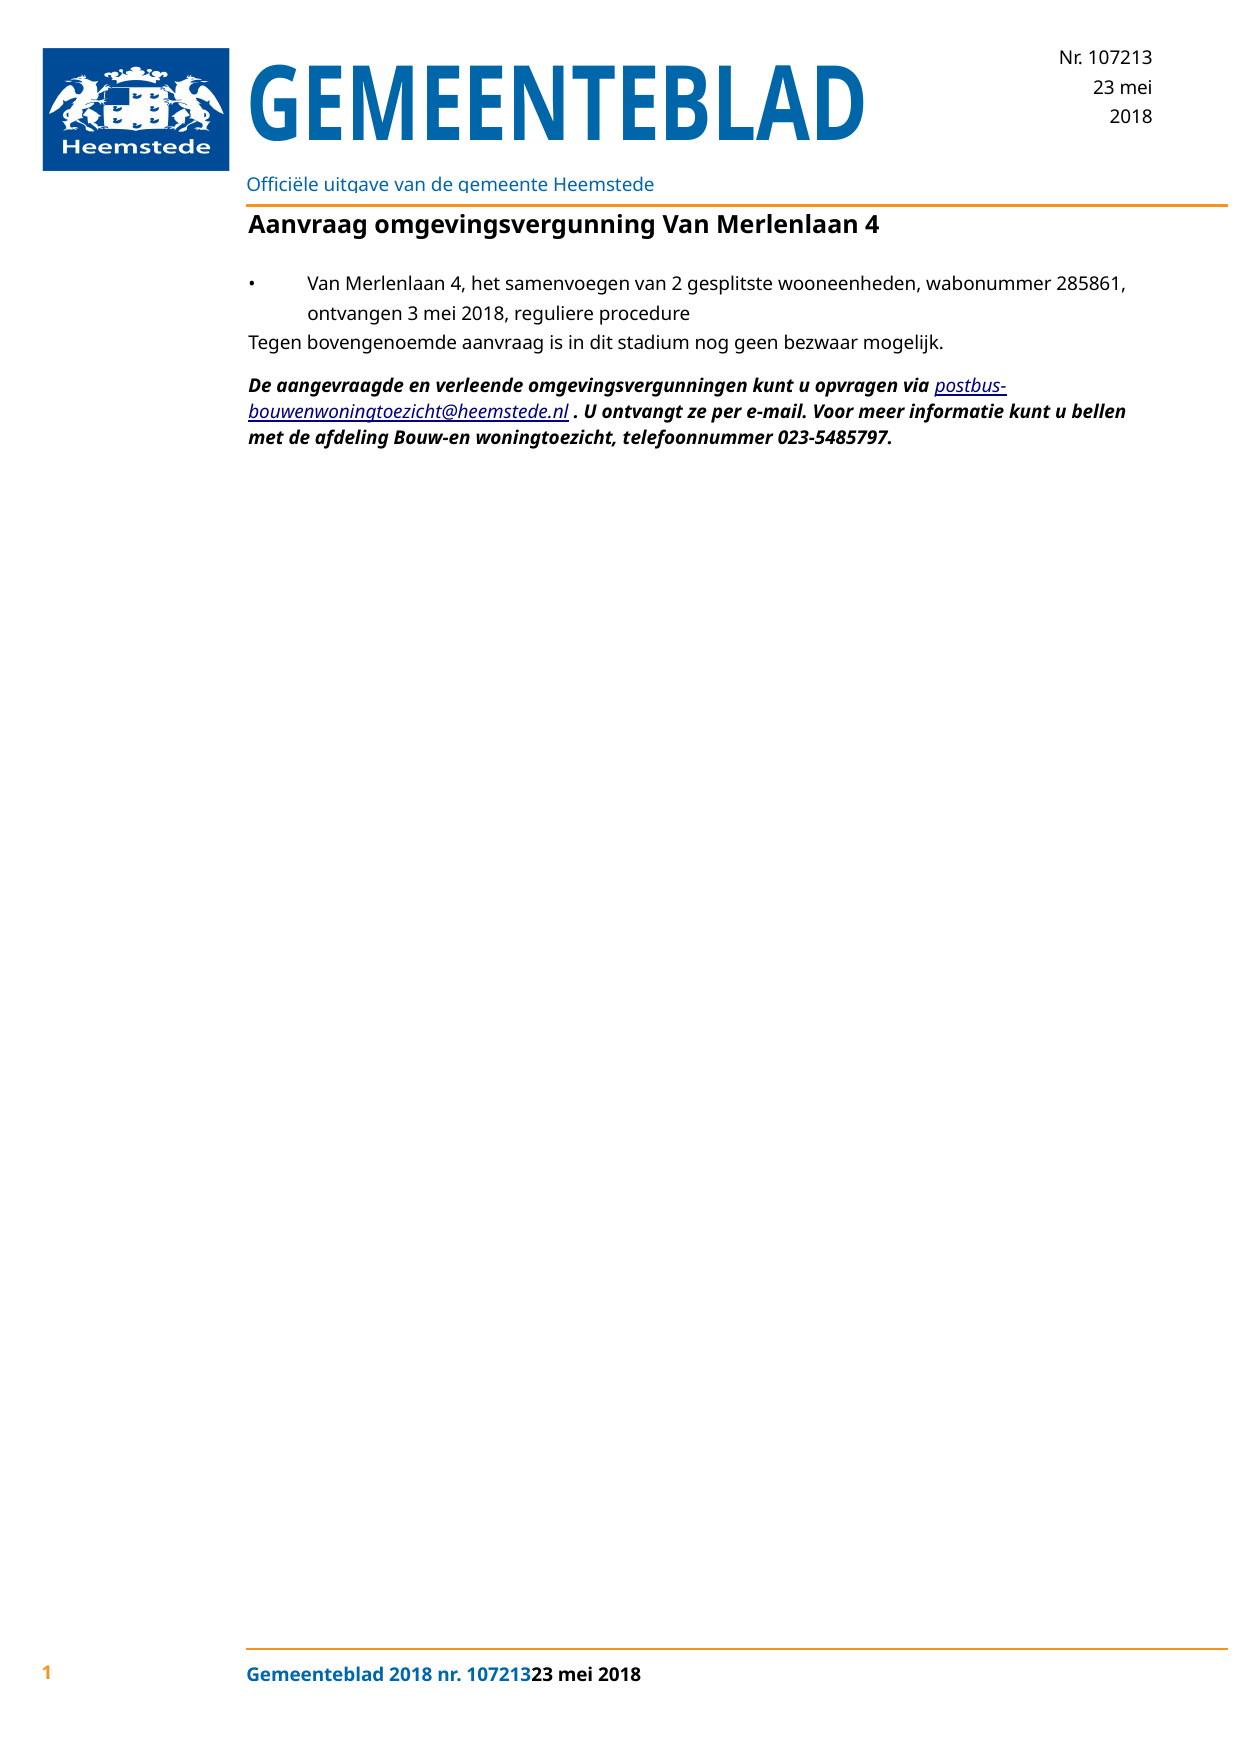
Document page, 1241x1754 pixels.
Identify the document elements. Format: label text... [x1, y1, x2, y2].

text De aangevraagde en verleende omgevingsvergunningen kunt u opvragen via postbus-bouwenwoningtoezicht@heemstede.nl . U ontvangt ze per e-mail. Voor meer informatie kunt u bellen met de afdeling Bouw-en woningtoezicht, telefoonnummer 023-5485797. [248, 373, 1152, 450]
text Aanvraag omgevingsvergunning Van Merlenlaan 4 [248, 207, 1152, 241]
picture [41, 47, 231, 172]
list Van Merlenlaan 4, het samenvoegen van 2 gesplitste wooneenheden, wabonummer 285861, ontvangen 3 mei 2018, reguliere procedure [248, 270, 1152, 326]
text Tegen bovengenoemde aanvraag is in dit stadium nog geen bezwaar mogelijk. [248, 329, 1152, 355]
